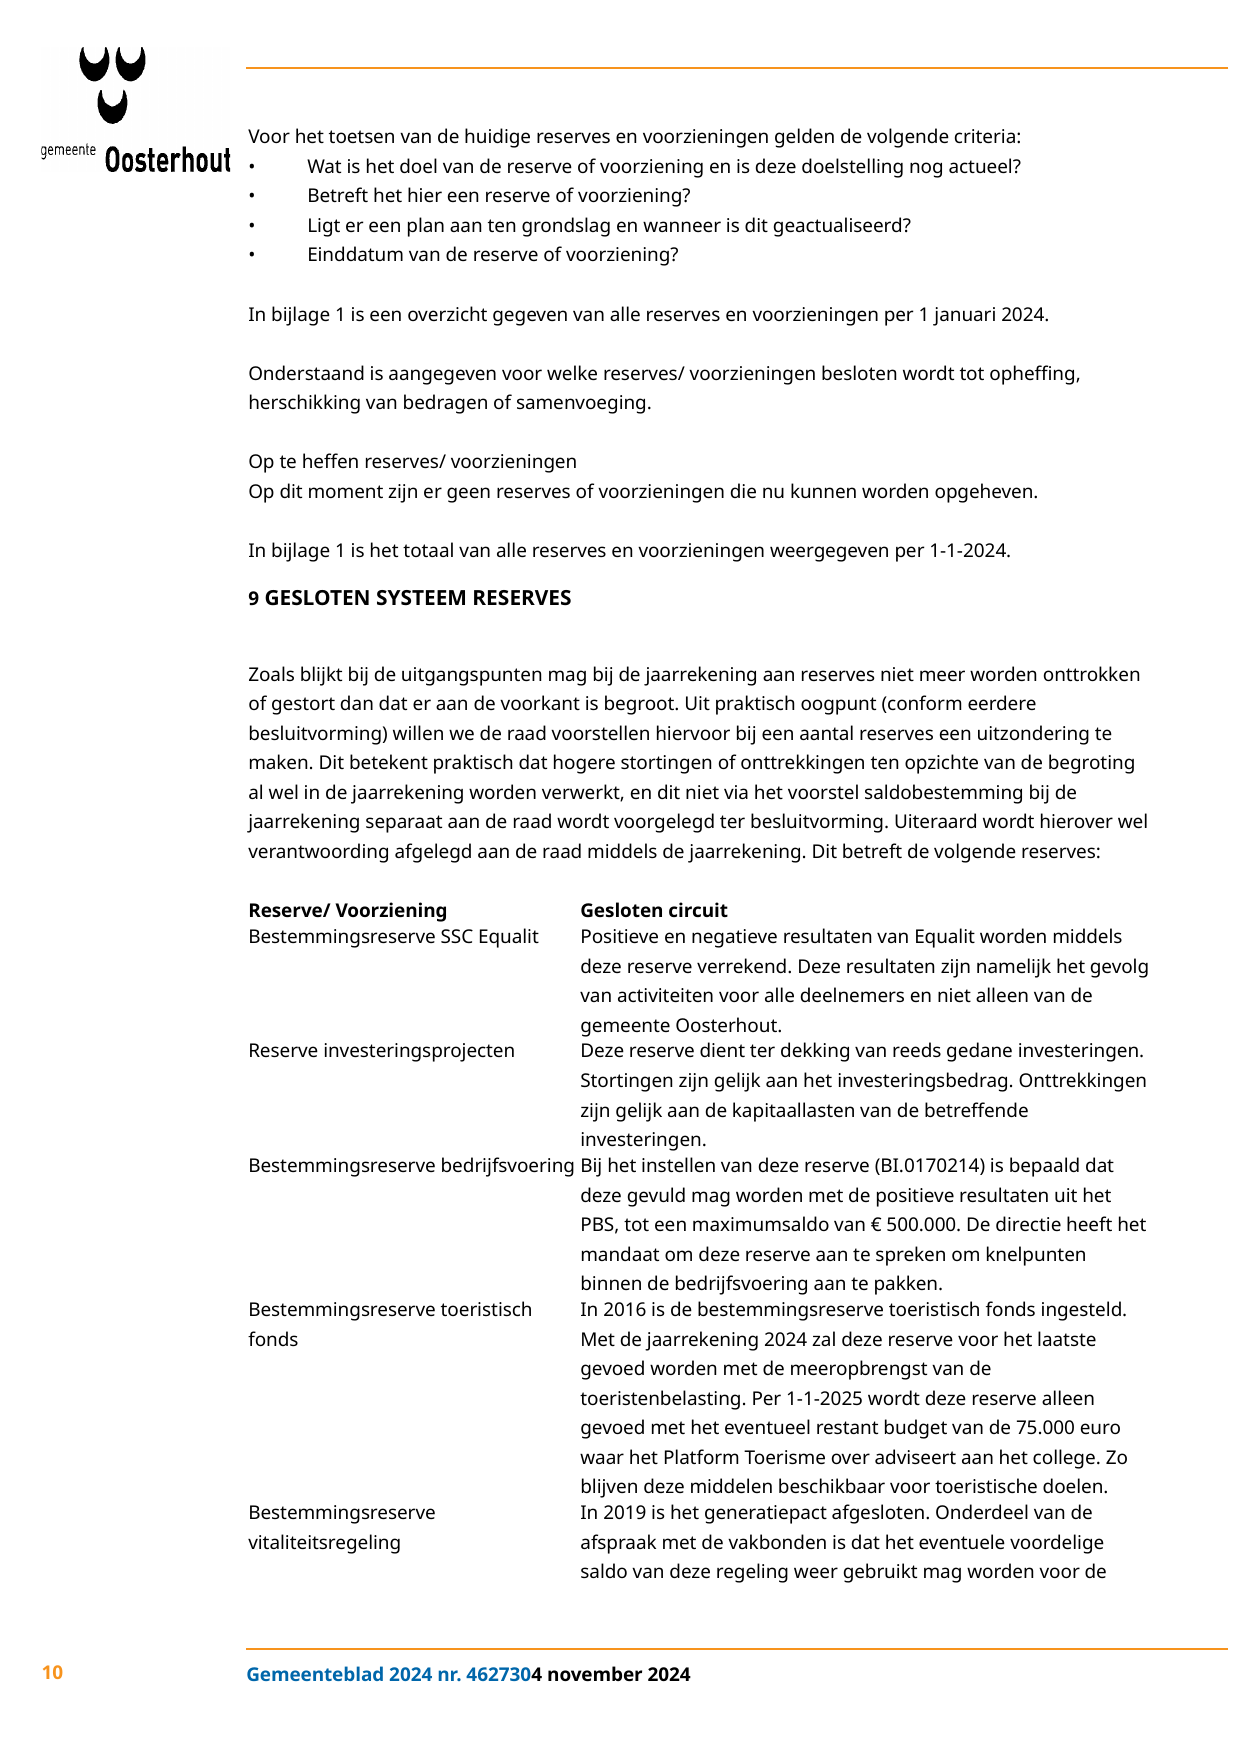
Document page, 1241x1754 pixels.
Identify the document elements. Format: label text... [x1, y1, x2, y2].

text 9 GESLOTEN SYSTEEM RESERVES [248, 583, 1152, 611]
table_cell Bestemmingsreserve toeristisch fonds [248, 1296, 580, 1499]
text Zoals blijkt bij de uitgangspunten mag bij de jaarrekening aan reserves niet meer worden onttrokken of gestort dan dat er aan de voorkant is begroot. Uit praktisch oogpunt (conform eerdere besluitvorming) willen we de raad voorstellen hiervoor bij een aantal reserves een uitzondering te maken. Dit betekent praktisch dat hogere stortingen of onttrekkingen ten opzichte van de begroting al wel in de jaarrekening worden verwerkt, en dit niet via het voorstel saldobestemming bij de jaarrekening separaat aan de raad wordt voorgelegd ter besluitvorming. Uiteraard wordt hierover wel verantwoording afgelegd aan de raad middels de jaarrekening. Dit betreft de volgende reserves: [248, 661, 1152, 864]
table_cell Deze reserve dient ter dekking van reeds gedane investeringen. Stortingen zijn gelijk aan het investeringsbedrag. Onttrekkingen zijn gelijk aan de kapitaallasten van de betreffende investeringen. [580, 1038, 1152, 1152]
table_cell Bestemmingsreserve bedrijfsvoering [248, 1152, 580, 1296]
text In bijlage 1 is het totaal van alle reserves en voorzieningen weergegeven per 1-1-2024. [248, 537, 1152, 563]
text In bijlage 1 is een overzicht gegeven van alle reserves en voorzieningen per 1 januari 2024. [248, 301, 1152, 326]
table_cell Reserve investeringsprojecten [248, 1038, 580, 1152]
text Onderstaand is aangegeven voor welke reserves/ voorzieningen besloten wordt tot opheffing, herschikking van bedragen of samenvoeging. [248, 360, 1152, 415]
list Einddatum van de reserve of voorziening? [248, 242, 1152, 267]
list Wat is het doel van de reserve of voorziening en is deze doelstelling nog actueel? [248, 153, 1152, 178]
text Op te heffen reserves/ voorzieningen [248, 449, 1152, 474]
table_header Reserve/ Voorziening [248, 898, 580, 923]
table_cell In 2016 is de bestemmingsreserve toeristisch fonds ingesteld. Met de jaarrekening 2024 zal deze reserve voor het laatste gevoed worden met de meeropbrengst van de toeristenbelasting. Per 1-1-2025 wordt deze reserve alleen gevoed met het eventueel restant budget van de 75.000 euro waar het Platform Toerisme over adviseert aan het college. Zo blijven deze middelen beschikbaar voor toeristische doelen. [580, 1296, 1152, 1499]
picture [41, 47, 231, 172]
table_cell Bestemmingsreserve SSC Equalit [248, 923, 580, 1038]
table_cell Bestemmingsreserve vitaliteitsregeling [248, 1500, 580, 1584]
table_cell Positieve en negatieve resultaten van Equalit worden middels deze reserve verrekend. Deze resultaten zijn namelijk het gevolg van activiteiten voor alle deelnemers en niet alleen van de gemeente Oosterhout. [580, 923, 1152, 1038]
table_cell Bij het instellen van deze reserve (BI.0170214) is bepaald dat deze gevuld mag worden met de positieve resultaten uit het PBS, tot een maximumsaldo van € 500.000. De directie heeft het mandaat om deze reserve aan te spreken om knelpunten binnen de bedrijfsvoering aan te pakken. [580, 1152, 1152, 1296]
table_header Gesloten circuit [580, 898, 1152, 923]
list Betreft het hier een reserve of voorziening? [248, 182, 1152, 208]
text Op dit moment zijn er geen reserves of voorzieningen die nu kunnen worden opgeheven. [248, 478, 1152, 504]
text Voor het toetsen van de huidige reserves en voorzieningen gelden de volgende criteria: [248, 123, 1152, 149]
list Ligt er een plan aan ten grondslag en wanneer is dit geactualiseerd? [248, 212, 1152, 238]
table_cell In 2019 is het generatiepact afgesloten. Onderdeel van de afspraak met de vakbonden is dat het eventuele voordelige saldo van deze regeling weer gebruikt mag worden voor de [580, 1500, 1152, 1584]
